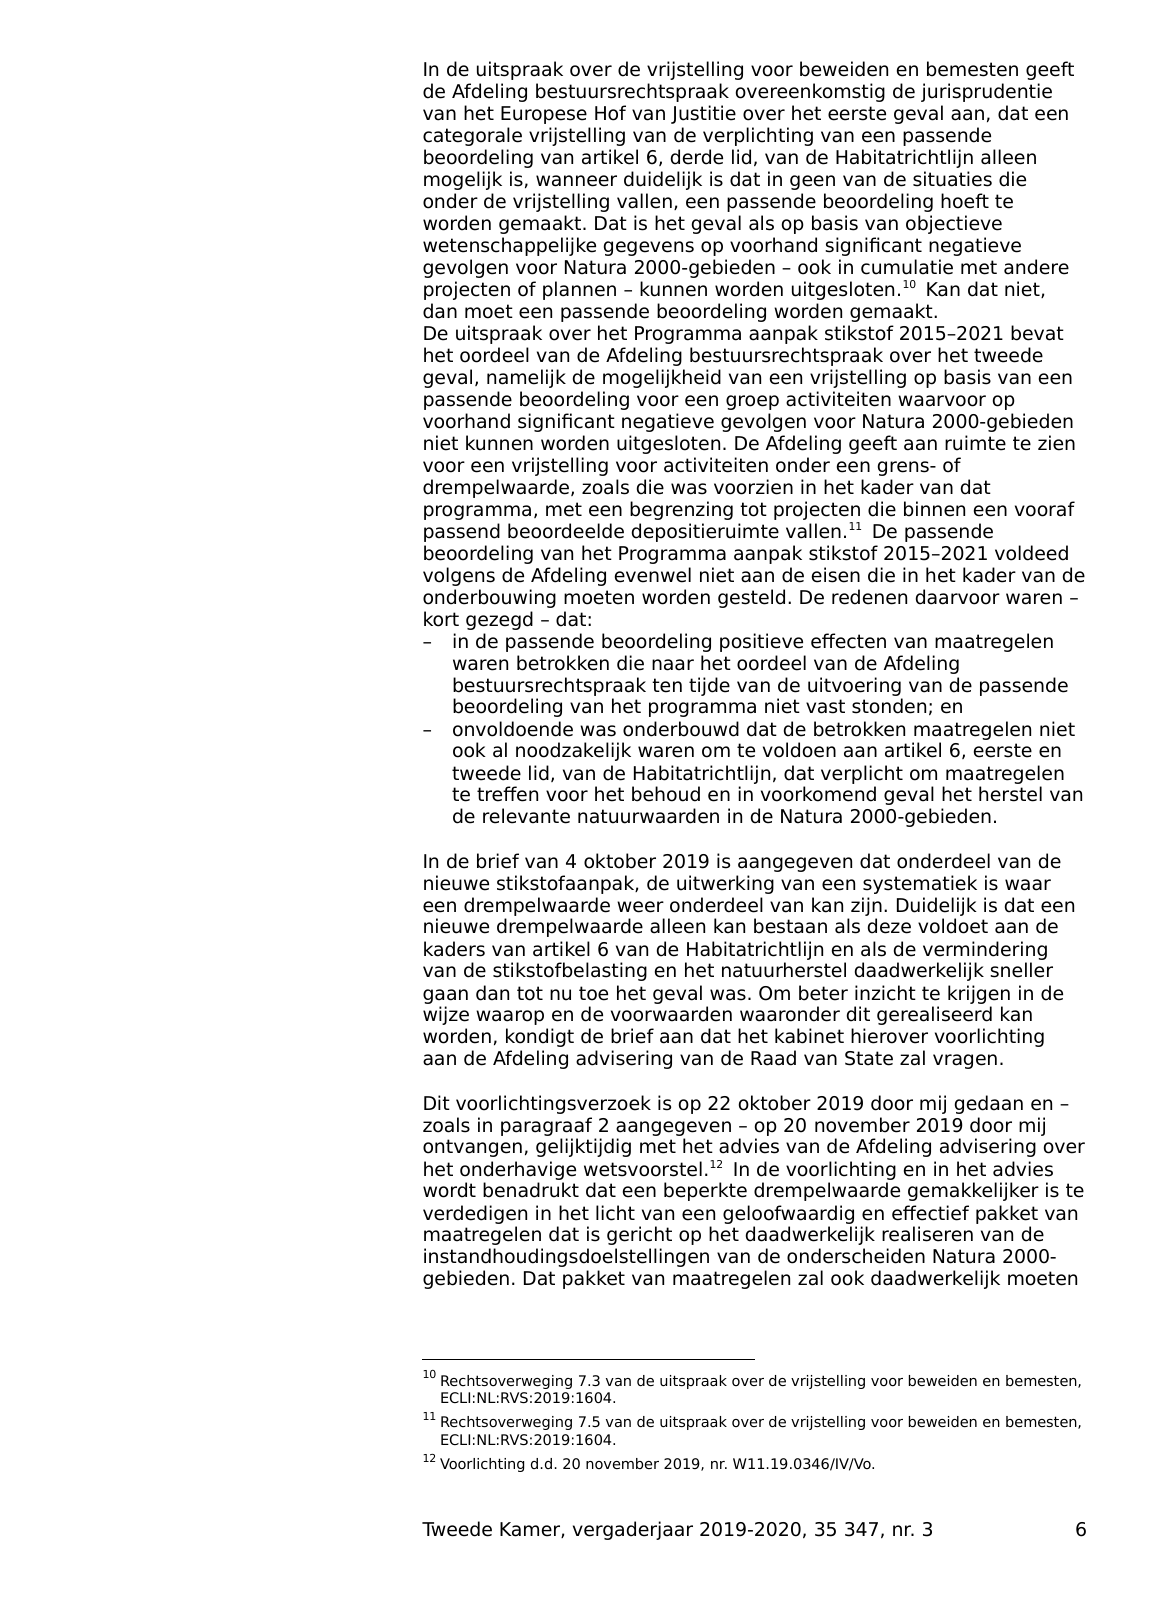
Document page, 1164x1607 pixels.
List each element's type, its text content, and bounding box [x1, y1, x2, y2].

text In de uitspraak over de vrijstelling voor beweiden en bemesten geeft de Afdeling bestuursrechtspraak overeenkomstig de jurisprudentie van het Europese Hof van Justitie over het eerste geval aan, dat een categorale vrijstelling van de verplichting van een passende beoordeling van artikel 6, derde lid, van de Habitatrichtlijn alleen mogelijk is, wanneer duidelijk is dat in geen van de situaties die onder de vrijstelling vallen, een passende beoordeling hoeft te worden gemaakt. Dat is het geval als op basis van objectieve wetenschappelijke gegevens op voorhand significant negatieve gevolgen voor Natura 2000-gebieden – ook in cumulatie met andere projecten of plannen – kunnen worden uitgesloten. Kan dat niet, dan moet een passende beoordeling worden gemaakt. [422, 59, 1087, 323]
text – onvoldoende was onderbouwd dat de betrokken maatregelen niet ook al noodzakelijk waren om te voldoen aan artikel 6, eerste en tweede lid, van de Habitatrichtlijn, dat verplicht om maatregelen te treffen voor het behoud en in voorkomend geval het herstel van de relevante natuurwaarden in de Natura 2000-gebieden. [422, 718, 1087, 828]
text Voorlichting d.d. 20 november 2019, nr. W11.19.0346/IV/Vo. [422, 1452, 1087, 1474]
text Dit voorlichtingsverzoek is op 22 oktober 2019 door mij gedaan en – zoals in paragraaf 2 aangegeven – op 20 november 2019 door mij ontvangen, gelijktijdig met het advies van de Afdeling advisering over het onderhavige wetsvoorstel. In de voorlichting en in het advies wordt benadrukt dat een beperkte drempelwaarde gemakkelijker is te verdedigen in het licht van een geloofwaardig en effectief pakket van maatregelen dat is gericht op het daadwerkelijk realiseren van de instandhoudingsdoelstellingen van de onderscheiden Natura 2000-gebieden. Dat pakket van maatregelen zal ook daadwerkelijk moeten [422, 1092, 1087, 1290]
text – in de passende beoordeling positieve effecten van maatregelen waren betrokken die naar het oordeel van de Afdeling bestuursrechtspraak ten tijde van de uitvoering van de passende beoordeling van het programma niet vast stonden; en [422, 631, 1087, 718]
text De uitspraak over het Programma aanpak stikstof 2015–2021 bevat het oordeel van de Afdeling bestuursrechtspraak over het tweede geval, namelijk de mogelijkheid van een vrijstelling op basis van een passende beoordeling voor een groep activiteiten waarvoor op voorhand significant negatieve gevolgen voor Natura 2000-gebieden niet kunnen worden uitgesloten. De Afdeling geeft aan ruimte te zien voor een vrijstelling voor activiteiten onder een grens- of drempelwaarde, zoals die was voorzien in het kader van dat programma, met een begrenzing tot projecten die binnen een vooraf passend beoordeelde depositieruimte vallen. De passende beoordeling van het Programma aanpak stikstof 2015–2021 voldeed volgens de Afdeling evenwel niet aan de eisen die in het kader van de onderbouwing moeten worden gesteld. De redenen daarvoor waren – kort gezegd – dat: [422, 323, 1087, 631]
text Rechtsoverweging 7.5 van de uitspraak over de vrijstelling voor beweiden en bemesten, ECLI:NL:RVS:2019:1604. [422, 1410, 1087, 1449]
text Rechtsoverweging 7.3 van de uitspraak over de vrijstelling voor beweiden en bemesten, ECLI:NL:RVS:2019:1604. [422, 1368, 1087, 1407]
text In de brief van 4 oktober 2019 is aangegeven dat onderdeel van de nieuwe stikstofaanpak, de uitwerking van een systematiek is waar een drempelwaarde weer onderdeel van kan zijn. Duidelijk is dat een nieuwe drempelwaarde alleen kan bestaan als deze voldoet aan de kaders van artikel 6 van de Habitatrichtlijn en als de vermindering van de stikstofbelasting en het natuurherstel daadwerkelijk sneller gaan dan tot nu toe het geval was. Om beter inzicht te krijgen in de wijze waarop en de voorwaarden waaronder dit gerealiseerd kan worden, kondigt de brief aan dat het kabinet hierover voorlichting aan de Afdeling advisering van de Raad van State zal vragen. [422, 851, 1087, 1070]
